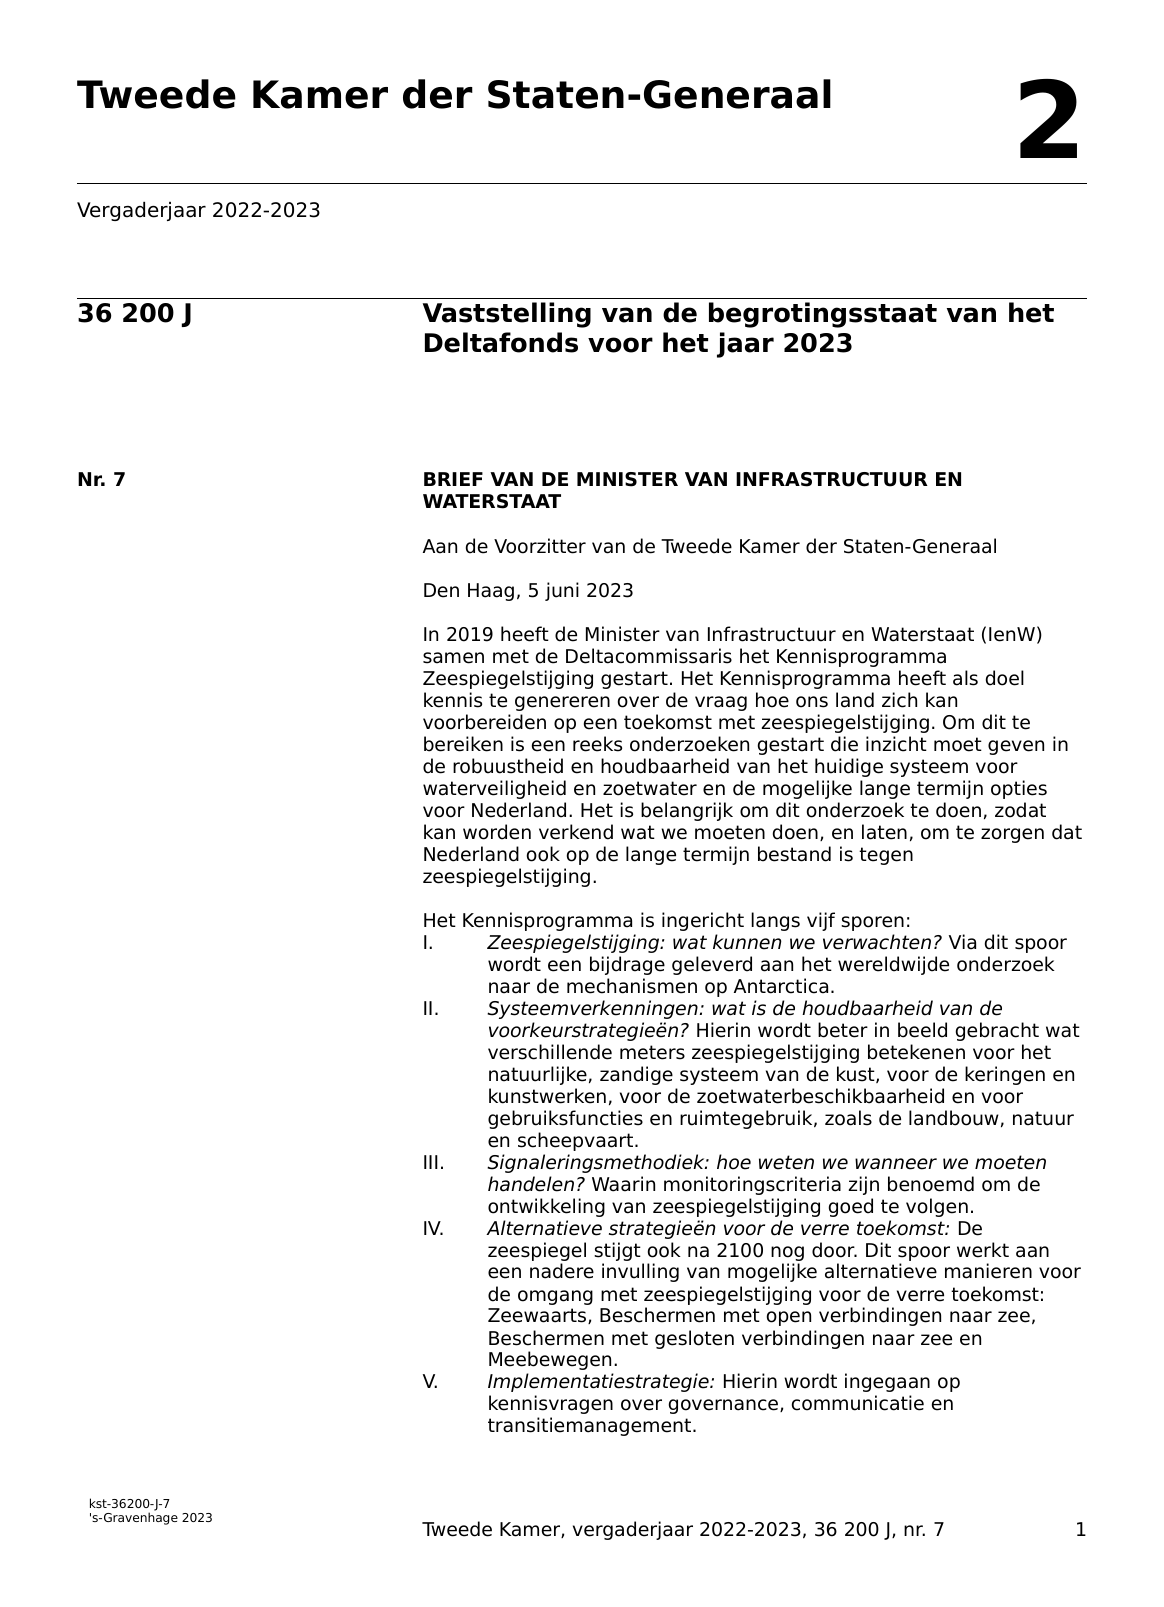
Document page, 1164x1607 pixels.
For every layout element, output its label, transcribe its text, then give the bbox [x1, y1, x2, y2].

text I. Zeespiegelstijging: wat kunnen we verwachten? Via dit spoor wordt een bijdrage geleverd aan het wereldwijde onderzoek naar de mechanismen op Antarctica. [422, 932, 1087, 998]
text In 2019 heeft de Minister van Infrastructuur en Waterstaat (IenW) samen met de Deltacommissaris het Kennisprogramma Zeespiegelstijging gestart. Het Kennisprogramma heeft als doel kennis te genereren over de vraag hoe ons land zich kan voorbereiden op een toekomst met zeespiegelstijging. Om dit te bereiken is een reeks onderzoeken gestart die inzicht moet geven in de robuustheid en houdbaarheid van het huidige systeem voor waterveiligheid en zoetwater en de mogelijke lange termijn opties voor Nederland. Het is belangrijk om dit onderzoek te doen, zodat kan worden verkend wat we moeten doen, en laten, om te zorgen dat Nederland ook op de lange termijn bestand is tegen zeespiegelstijging. [422, 624, 1087, 888]
text Den Haag, 5 juni 2023 [422, 580, 1087, 602]
text Aan de Voorzitter van de Tweede Kamer der Staten-Generaal [422, 536, 1087, 557]
subtitle 36 200 J Vaststelling van de begrotingsstaat van het Deltafonds voor het jaar 2023 [77, 299, 1087, 358]
text II. Systeemverkenningen: wat is de houdbaarheid van de voorkeurstrategieën? Hierin wordt beter in beeld gebracht wat verschillende meters zeespiegelstijging betekenen voor het natuurlijke, zandige systeem van de kust, voor de keringen en kunstwerken, voor de zoetwaterbeschikbaarheid en voor gebruiksfuncties en ruimtegebruik, zoals de landbouw, natuur en scheepvaart. [422, 998, 1087, 1152]
table_cell Vergaderjaar 2022-2023 [77, 184, 1087, 298]
table_header Tweede Kamer der Staten-Generaal [77, 59, 886, 183]
text IV. Alternatieve strategieën voor de verre toekomst: De zeespiegel stijgt ook na 2100 nog door. Dit spoor werkt aan een nadere invulling van mogelijke alternatieve manieren voor de omgang met zeespiegelstijging voor de verre toekomst: Zeewaarts, Beschermen met open verbindingen naar zee, Beschermen met gesloten verbindingen naar zee en Meebewegen. [422, 1217, 1087, 1371]
text V. Implementatiestrategie: Hierin wordt ingegaan op kennisvragen over governance, communicatie en transitiemanagement. [422, 1371, 1087, 1437]
text 's-Gravenhage 2023 [88, 1511, 323, 1525]
subtitle Nr. 7 BRIEF VAN DE MINISTER VAN INFRASTRUCTUUR EN WATERSTAAT [77, 469, 1087, 513]
text Het Kennisprogramma is ingericht langs vijf sporen: [422, 910, 1087, 932]
table_header 2 [886, 59, 1087, 183]
text III. Signaleringsmethodiek: hoe weten we wanneer we moeten handelen? Waarin monitoringscriteria zijn benoemd om de ontwikkeling van zeespiegelstijging goed te volgen. [422, 1152, 1087, 1217]
text kst-36200-J-7 [88, 1497, 323, 1511]
